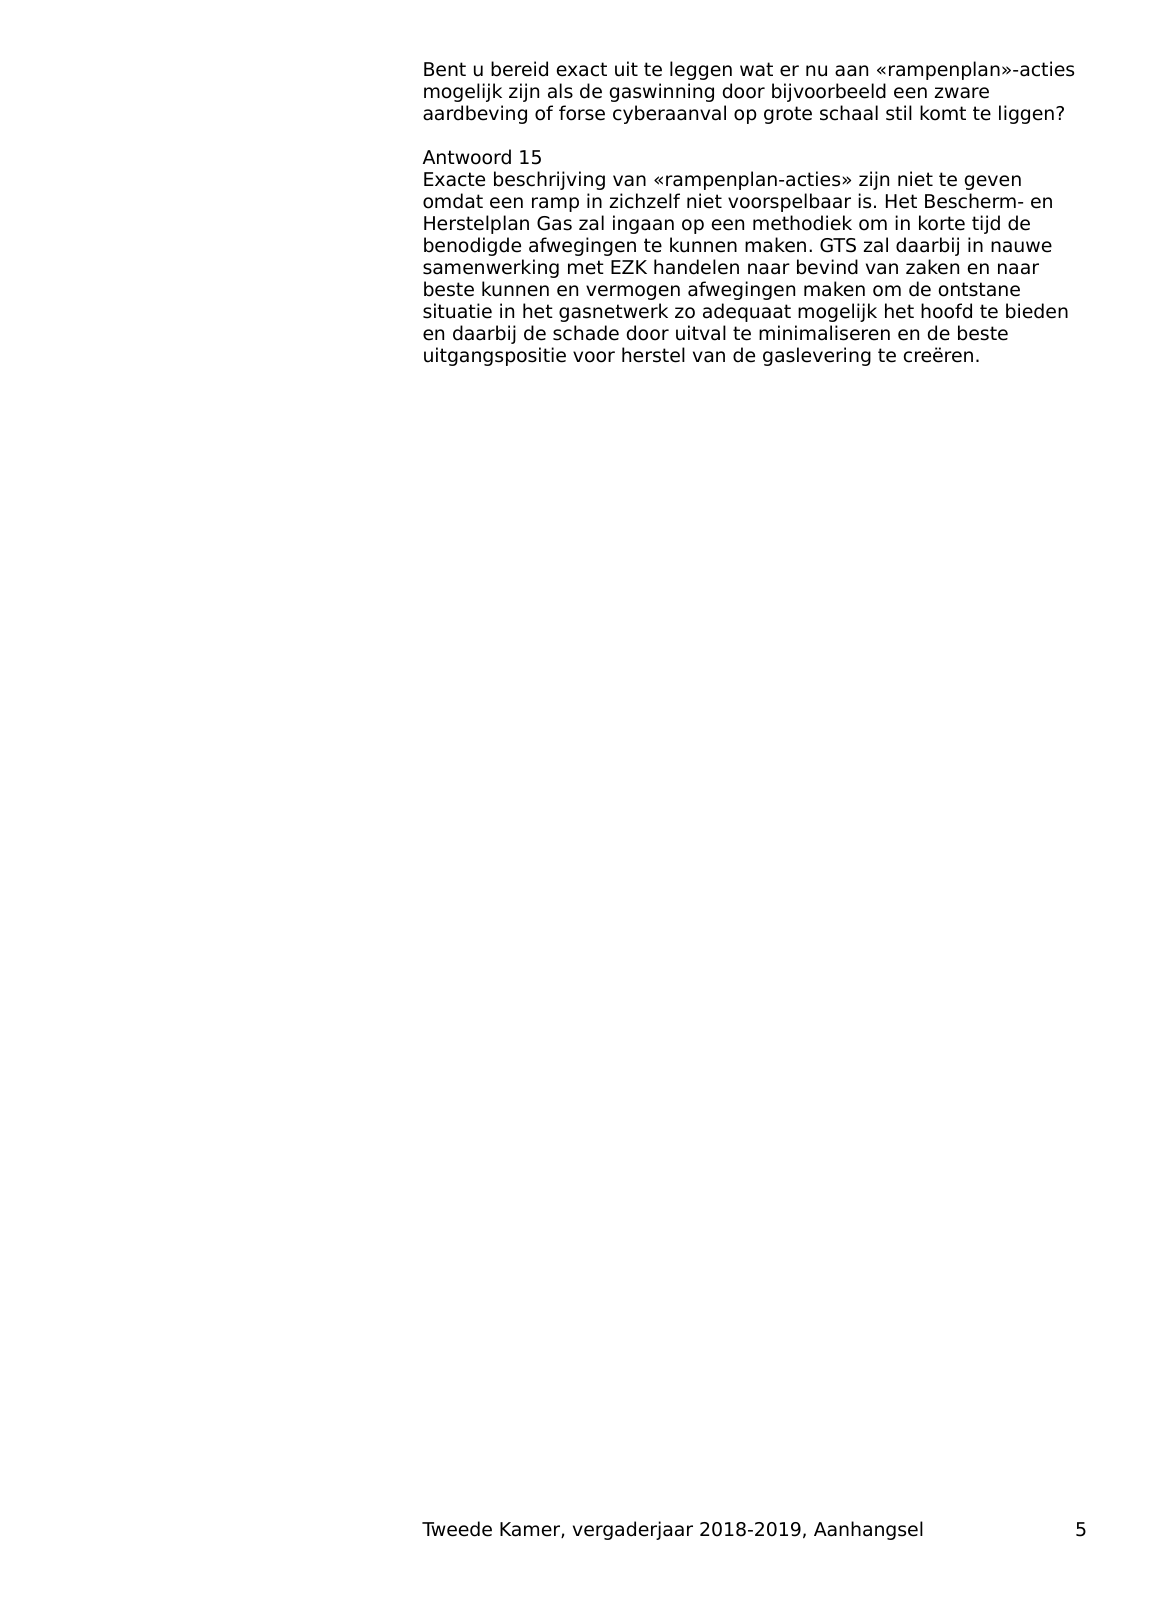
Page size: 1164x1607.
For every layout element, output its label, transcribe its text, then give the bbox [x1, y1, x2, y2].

text Antwoord 15 [422, 147, 1087, 169]
text Bent u bereid exact uit te leggen wat er nu aan «rampenplan»-acties mogelijk zijn als de gaswinning door bijvoorbeeld een zware aardbeving of forse cyberaanval op grote schaal stil komt te liggen? [422, 59, 1087, 125]
text Exacte beschrijving van «rampenplan-acties» zijn niet te geven omdat een ramp in zichzelf niet voorspelbaar is. Het Bescherm- en Herstelplan Gas zal ingaan op een methodiek om in korte tijd de benodigde afwegingen te kunnen maken. GTS zal daarbij in nauwe samenwerking met EZK handelen naar bevind van zaken en naar beste kunnen en vermogen afwegingen maken om de ontstane situatie in het gasnetwerk zo adequaat mogelijk het hoofd te bieden en daarbij de schade door uitval te minimaliseren en de beste uitgangspositie voor herstel van de gaslevering te creëren. [422, 169, 1087, 367]
